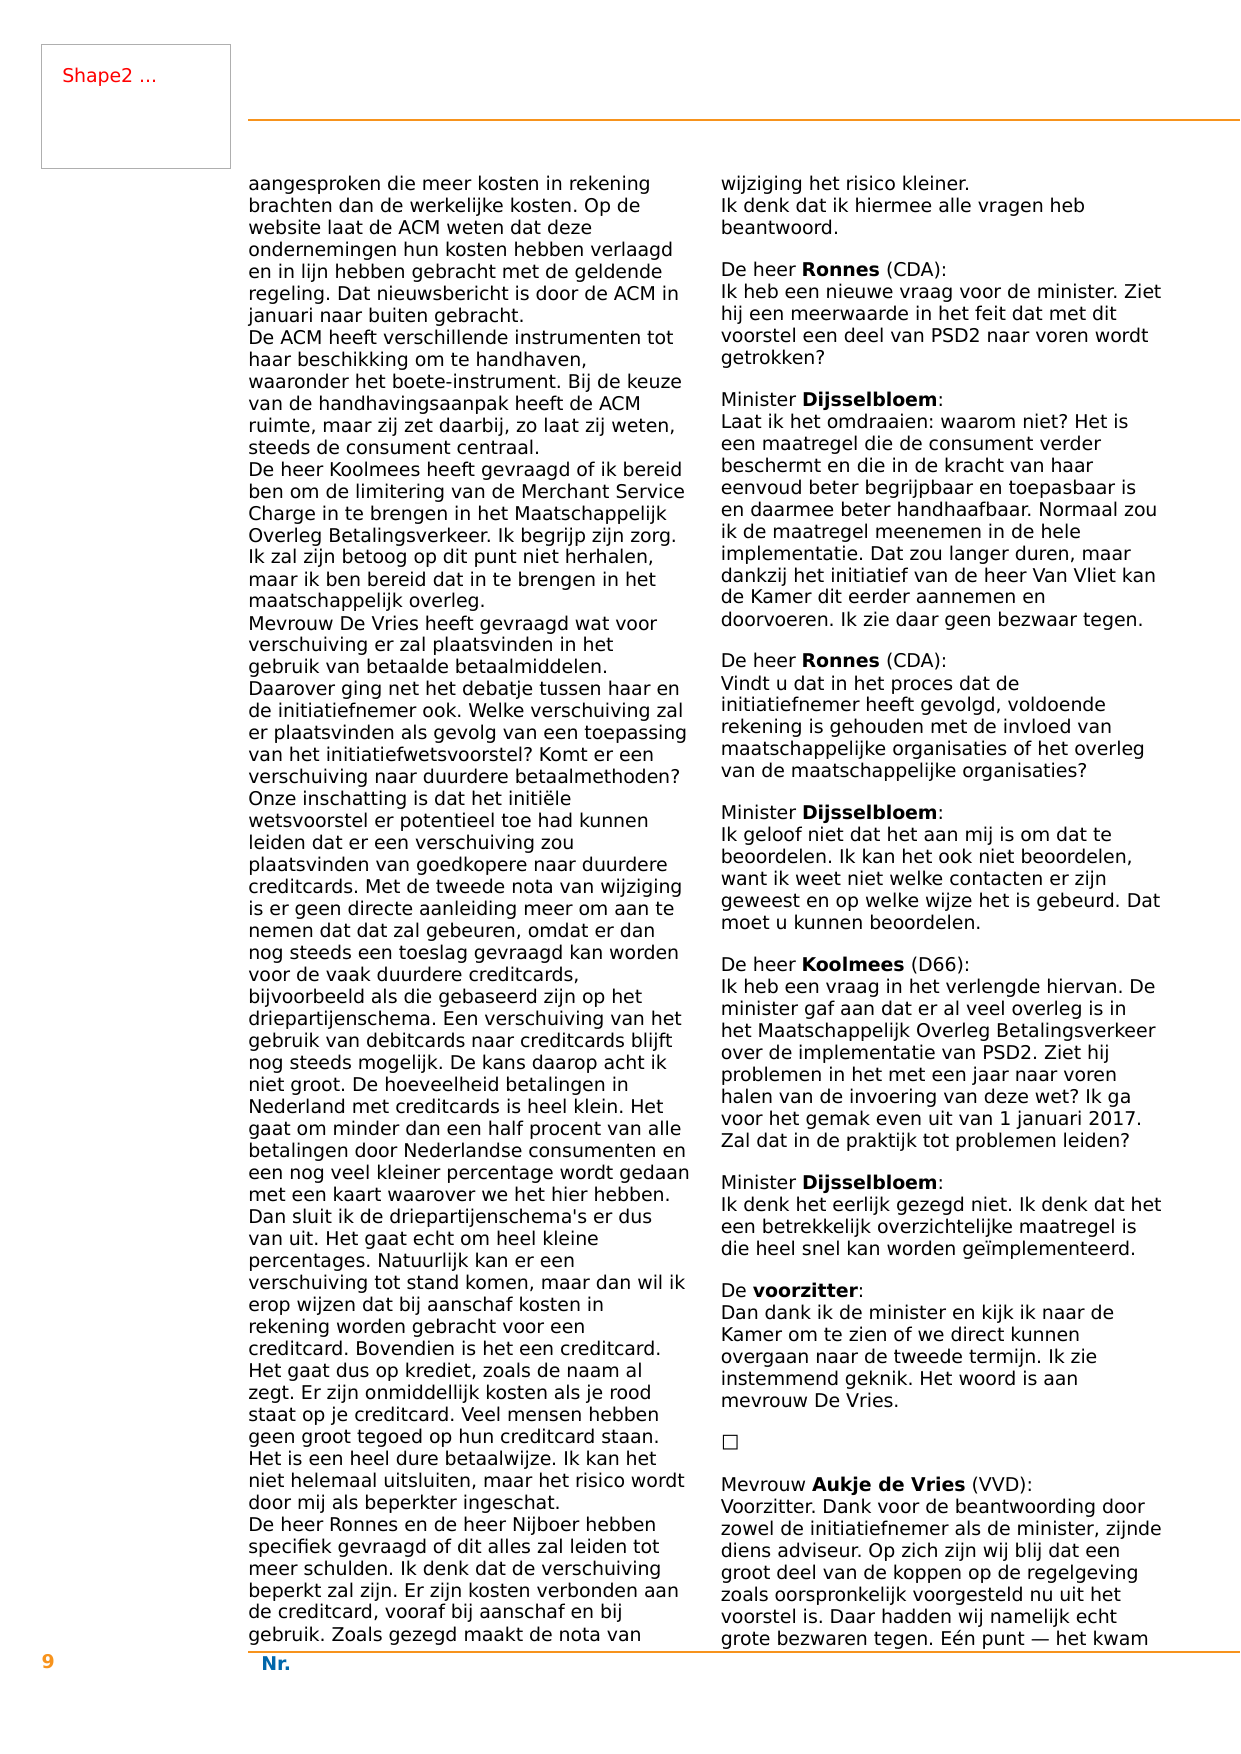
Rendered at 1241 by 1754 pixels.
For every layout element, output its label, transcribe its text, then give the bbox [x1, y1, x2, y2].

text De heer Koolmees heeft gevraagd of ik bereid ben om de limitering van de Merchant Service Charge in te brengen in het Maatschappelijk Overleg Betalingsverkeer. Ik begrijp zijn zorg. Ik zal zijn betoog op dit punt niet herhalen, maar ik ben bereid dat in te brengen in het maatschappelijk overleg. [248, 458, 691, 612]
text De heer Ronnes (CDA): [721, 259, 1163, 281]
text Ik denk het eerlijk gezegd niet. Ik denk dat het een betrekkelijk overzichtelijke maatregel is die heel snel kan worden geïmplementeerd. [721, 1194, 1163, 1260]
text Ik heb een vraag in het verlengde hiervan. De minister gaf aan dat er al veel overleg is in het Maatschappelijk Overleg Betalingsverkeer over de implementatie van PSD2. Ziet hij problemen in het met een jaar naar voren halen van de invoering van deze wet? Ik ga voor het gemak even uit van 1 januari 2017. Zal dat in de praktijk tot problemen leiden? [721, 976, 1163, 1152]
text De heer Ronnes (CDA): [721, 650, 1163, 672]
text De ACM heeft verschillende instrumenten tot haar beschikking om te handhaven, waaronder het boete-instrument. Bij de keuze van de handhavingsaanpak heeft de ACM ruimte, maar zij zet daarbij, zo laat zij weten, steeds de consument centraal. [248, 327, 691, 458]
text wijziging het risico kleiner. [721, 173, 1163, 195]
text De heer Ronnes en de heer Nijboer hebben specifiek gevraagd of dit alles zal leiden tot meer schulden. Ik denk dat de verschuiving beperkt zal zijn. Er zijn kosten verbonden aan de creditcard, vooraf bij aanschaf en bij gebruik. Zoals gezegd maakt de nota van [248, 1513, 691, 1645]
text Vindt u dat in het proces dat de initiatiefnemer heeft gevolgd, voldoende rekening is gehouden met de invloed van maatschappelijke organisaties of het overleg van de maatschappelijke organisaties? [721, 672, 1163, 782]
text Mevrouw De Vries heeft gevraagd wat voor verschuiving er zal plaatsvinden in het gebruik van betaalde betaalmiddelen. Daarover ging net het debatje tussen haar en de initiatiefnemer ook. Welke verschuiving zal er plaatsvinden als gevolg van een toepassing van het initiatiefwetsvoorstel? Komt er een verschuiving naar duurdere betaalmethoden? Onze inschatting is dat het initiële wetsvoorstel er potentieel toe had kunnen leiden dat er een verschuiving zou plaatsvinden van goedkopere naar duurdere creditcards. Met de tweede nota van wijziging is er geen directe aanleiding meer om aan te nemen dat dat zal gebeuren, omdat er dan nog steeds een toeslag gevraagd kan worden voor de vaak duurdere creditcards, bijvoorbeeld als die gebaseerd zijn op het driepartijenschema. Een verschuiving van het gebruik van debitcards naar creditcards blijft nog steeds mogelijk. De kans daarop acht ik niet groot. De hoeveelheid betalingen in Nederland met creditcards is heel klein. Het gaat om minder dan een half procent van alle betalingen door Nederlandse consumenten en een nog veel kleiner percentage wordt gedaan met een kaart waarover we het hier hebben. Dan sluit ik de driepartijenschema's er dus van uit. Het gaat echt om heel kleine percentages. Natuurlijk kan er een verschuiving tot stand komen, maar dan wil ik erop wijzen dat bij aanschaf kosten in rekening worden gebracht voor een creditcard. Bovendien is het een creditcard. Het gaat dus op krediet, zoals de naam al zegt. Er zijn onmiddellijk kosten als je rood staat op je creditcard. Veel mensen hebben geen groot tegoed op hun creditcard staan. Het is een heel dure betaalwijze. Ik kan het niet helemaal uitsluiten, maar het risico wordt door mij als beperkter ingeschat. [248, 612, 691, 1513]
text Minister Dijsselbloem: [721, 1172, 1163, 1194]
text Minister Dijsselbloem: [721, 389, 1163, 411]
text Ik heb een nieuwe vraag voor de minister. Ziet hij een meerwaarde in het feit dat met dit voorstel een deel van PSD2 naar voren wordt getrokken? [721, 281, 1163, 369]
text aangesproken die meer kosten in rekening brachten dan de werkelijke kosten. Op de website laat de ACM weten dat deze ondernemingen hun kosten hebben verlaagd en in lijn hebben gebracht met de geldende regeling. Dat nieuwsbericht is door de ACM in januari naar buiten gebracht. [248, 173, 691, 327]
text Mevrouw Aukje de Vries (VVD): [721, 1474, 1163, 1496]
text De voorzitter: [721, 1280, 1163, 1302]
text Dan dank ik de minister en kijk ik naar de Kamer om te zien of we direct kunnen overgaan naar de tweede termijn. Ik zie instemmend geknik. Het woord is aan mevrouw De Vries. [721, 1302, 1163, 1412]
text ⬜ [721, 1432, 1163, 1454]
text Laat ik het omdraaien: waarom niet? Het is een maatregel die de consument verder beschermt en die in de kracht van haar eenvoud beter begrijpbaar en toepasbaar is en daarmee beter handhaafbaar. Normaal zou ik de maatregel meenemen in de hele implementatie. Dat zou langer duren, maar dankzij het initiatief van de heer Van Vliet kan de Kamer dit eerder aannemen en doorvoeren. Ik zie daar geen bezwaar tegen. [721, 411, 1163, 630]
text De heer Koolmees (D66): [721, 954, 1163, 976]
text Ik geloof niet dat het aan mij is om dat te beoordelen. Ik kan het ook niet beoordelen, want ik weet niet welke contacten er zijn geweest en op welke wijze het is gebeurd. Dat moet u kunnen beoordelen. [721, 824, 1163, 934]
text Voorzitter. Dank voor de beantwoording door zowel de initiatiefnemer als de minister, zijnde diens adviseur. Op zich zijn wij blij dat een groot deel van de koppen op de regelgeving zoals oorspronkelijk voorgesteld nu uit het voorstel is. Daar hadden wij namelijk echt grote bezwaren tegen. Eén punt — het kwam [721, 1496, 1163, 1649]
text Ik denk dat ik hiermee alle vragen heb beantwoord. [721, 195, 1163, 239]
text Minister Dijsselbloem: [721, 802, 1163, 824]
